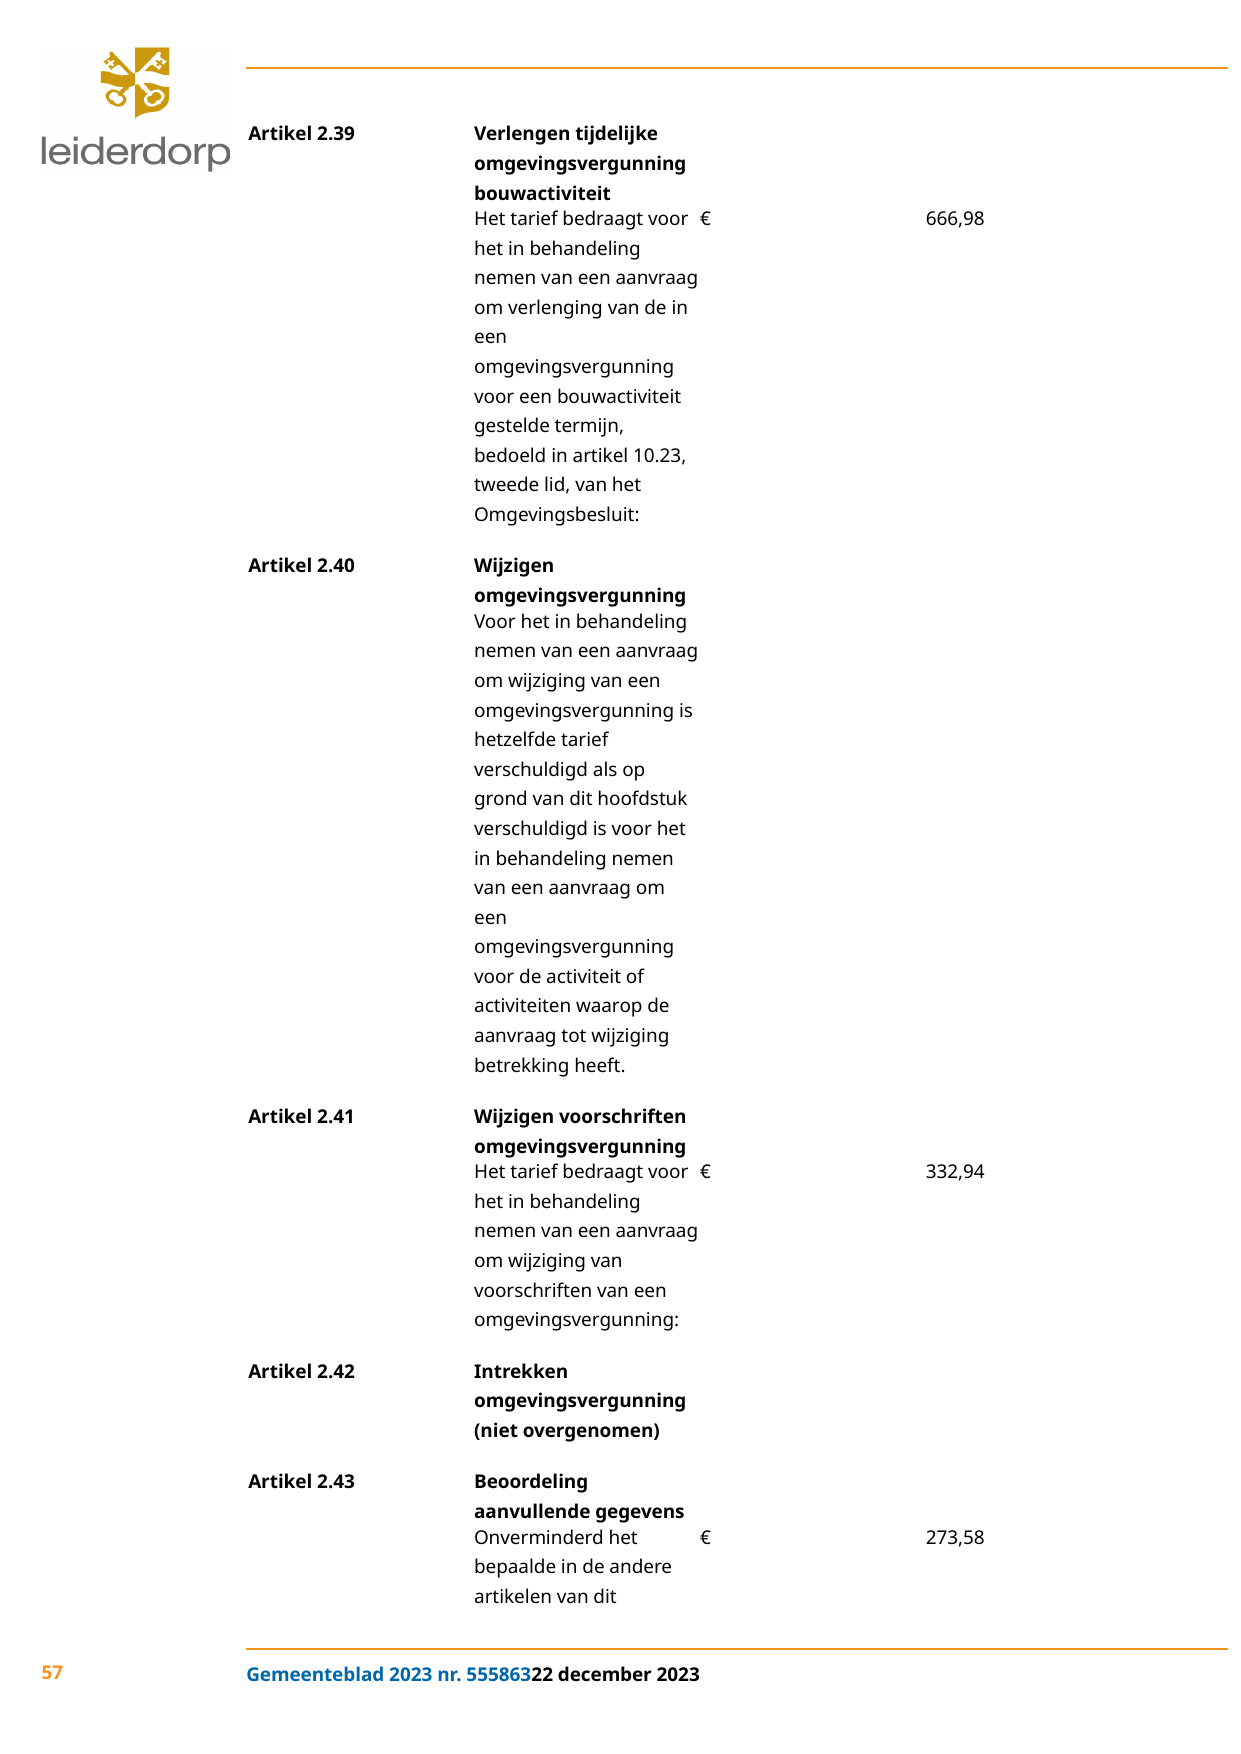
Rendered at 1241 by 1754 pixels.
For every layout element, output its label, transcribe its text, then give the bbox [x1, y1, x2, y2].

table_cell [248, 1443, 474, 1468]
table_cell [474, 1332, 700, 1358]
table_cell [926, 608, 1152, 1077]
table_cell [248, 205, 474, 527]
table_cell Wijzigen voorschriften omgevingsvergunning [474, 1103, 700, 1158]
table_cell Artikel 2.41 [248, 1103, 474, 1158]
table_cell [700, 1078, 926, 1103]
table_cell [700, 553, 926, 608]
table_cell [248, 1159, 474, 1332]
table_cell Het tarief bedraagt voor het in behandeling nemen van een aanvraag om wijziging van voorschriften van een omgevingsvergunning: [474, 1159, 700, 1332]
table_cell [474, 527, 700, 553]
table_cell [700, 527, 926, 553]
table_cell [926, 1332, 1152, 1358]
table_cell Voor het in behandeling nemen van een aanvraag om wijziging van een omgevingsvergunning is hetzelfde tarief verschuldigd als op grond van dit hoofdstuk verschuldigd is voor het in behandeling nemen van een aanvraag om een omgevingsvergunning voor de activiteit of activiteiten waarop de aanvraag tot wijziging betrekking heeft. [474, 608, 700, 1077]
table_cell [926, 95, 1152, 121]
table_cell [700, 95, 926, 121]
table_cell Onverminderd het bepaalde in de andere artikelen van dit [474, 1524, 700, 1609]
table_cell [926, 553, 1152, 608]
table_cell [700, 1332, 926, 1358]
table_cell [926, 1358, 1152, 1443]
table_cell [700, 121, 926, 205]
table_cell [700, 1358, 926, 1443]
table_cell Artikel 2.43 [248, 1469, 474, 1524]
table_cell [474, 1078, 700, 1103]
table_cell Beoordeling aanvullende gegevens [474, 1469, 700, 1524]
table_cell [248, 1332, 474, 1358]
table_cell Wijzigen omgevingsvergunning [474, 553, 700, 608]
table_cell Artikel 2.42 [248, 1358, 474, 1443]
table_cell [926, 527, 1152, 553]
table_cell € [700, 1524, 926, 1609]
table_cell [248, 527, 474, 553]
table_cell [700, 1443, 926, 1468]
table_cell [248, 1524, 474, 1609]
table_cell € [700, 205, 926, 527]
table_cell [926, 1443, 1152, 1468]
table_cell [700, 1469, 926, 1524]
picture [41, 47, 231, 172]
table_cell [248, 608, 474, 1077]
table_cell Intrekken omgevingsvergunning (niet overgenomen) [474, 1358, 700, 1443]
table_cell 273,58 [926, 1524, 1152, 1609]
table_cell [700, 608, 926, 1077]
table_cell 666,98 [926, 205, 1152, 527]
table_cell [248, 1078, 474, 1103]
table_cell [700, 1103, 926, 1158]
table_cell [474, 1443, 700, 1468]
table_cell 332,94 [926, 1159, 1152, 1332]
table_cell [926, 121, 1152, 205]
table_cell [926, 1078, 1152, 1103]
table_cell [474, 95, 700, 121]
table_cell [248, 95, 474, 121]
table_cell Het tarief bedraagt voor het in behandeling nemen van een aanvraag om verlenging van de in een omgevingsvergunning voor een bouwactiviteit gestelde termijn, bedoeld in artikel 10.23, tweede lid, van het Omgevingsbesluit: [474, 205, 700, 527]
table_cell [926, 1469, 1152, 1524]
table_cell € [700, 1159, 926, 1332]
table_cell [926, 1103, 1152, 1158]
table_cell Verlengen tijdelijke omgevingsvergunning bouwactiviteit [474, 121, 700, 205]
table_cell Artikel 2.40 [248, 553, 474, 608]
table_cell Artikel 2.39 [248, 121, 474, 205]
